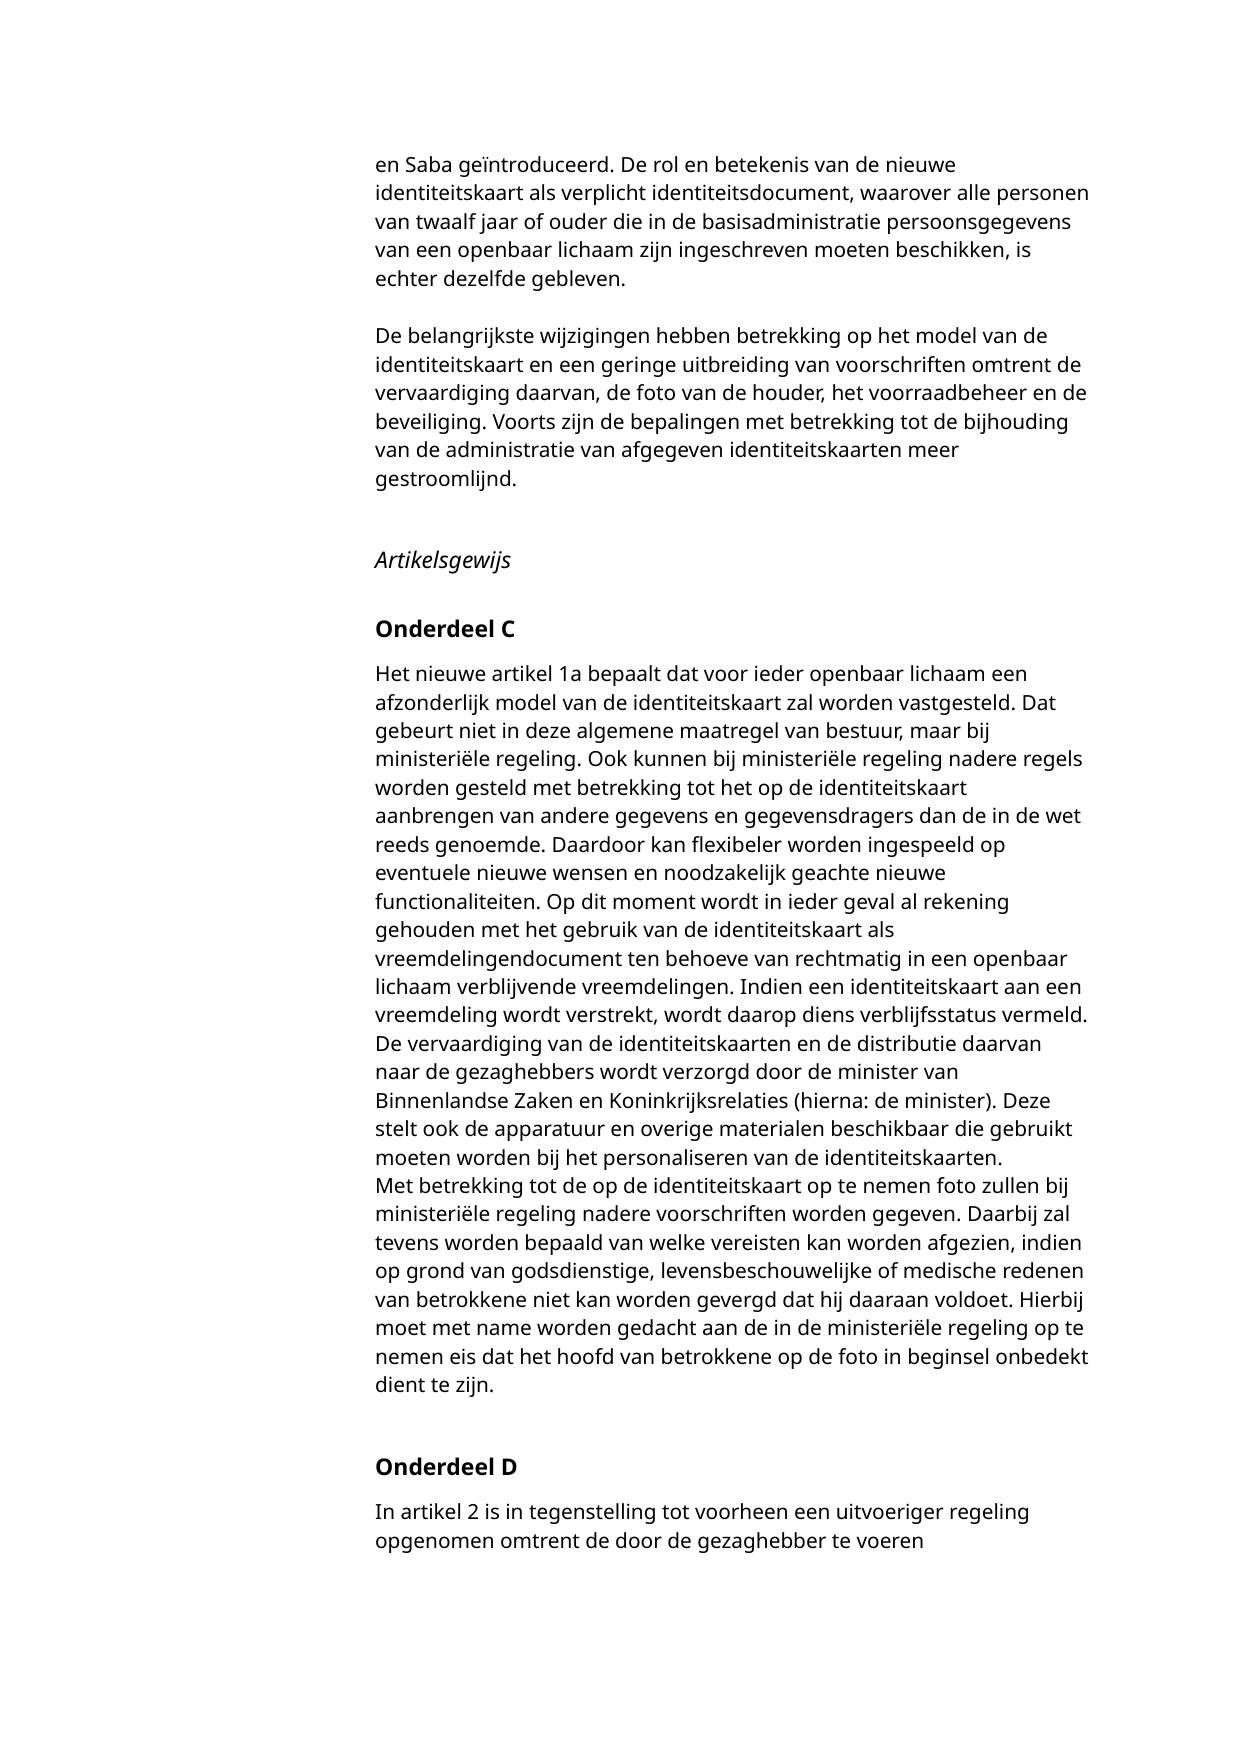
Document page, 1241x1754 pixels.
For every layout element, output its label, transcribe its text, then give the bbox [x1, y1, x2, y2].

text De vervaardiging van de identiteitskaarten en de distributie daarvan naar de gezaghebbers wordt verzorgd door de minister van Binnenlandse Zaken en Koninkrijksrelaties (hierna: de minister). Deze stelt ook de apparatuur en overige materialen beschikbaar die gebruikt moeten worden bij het personaliseren van de identiteitskaarten. [375, 1029, 1090, 1171]
text Het nieuwe artikel 1a bepaalt dat voor ieder openbaar lichaam een afzonderlijk model van de identiteitskaart zal worden vastgesteld. Dat gebeurt niet in deze algemene maatregel van bestuur, maar bij ministeriële regeling. Ook kunnen bij ministeriële regeling nadere regels worden gesteld met betrekking tot het op de identiteitskaart aanbrengen van andere gegevens en gegevensdragers dan de in de wet reeds genoemde. Daardoor kan flexibeler worden ingespeeld op eventuele nieuwe wensen en noodzakelijk geachte nieuwe functionaliteiten. Op dit moment wordt in ieder geval al rekening gehouden met het gebruik van de identiteitskaart als vreemdelingendocument ten behoeve van rechtmatig in een openbaar lichaam verblijvende vreemdelingen. Indien een identiteitskaart aan een vreemdeling wordt verstrekt, wordt daarop diens verblijfsstatus vermeld. [375, 659, 1090, 1029]
text De belangrijkste wijzigingen hebben betrekking op het model van de identiteitskaart en een geringe uitbreiding van voorschriften omtrent de vervaardiging daarvan, de foto van de houder, het voorraadbeheer en de beveiliging. Voorts zijn de bepalingen met betrekking tot de bijhouding van de administratie van afgegeven identiteitskaarten meer gestroomlijnd. [375, 322, 1090, 492]
text Met betrekking tot de op de identiteitskaart op te nemen foto zullen bij ministeriële regeling nadere voorschriften worden gegeven. Daarbij zal tevens worden bepaald van welke vereisten kan worden afgezien, indien op grond van godsdienstige, levensbeschouwelijke of medische redenen van betrokkene niet kan worden gevergd dat hij daaraan voldoet. Hierbij moet met name worden gedacht aan de in de ministeriële regeling op te nemen eis dat het hoofd van betrokkene op de foto in beginsel onbedekt dient te zijn. [375, 1171, 1090, 1399]
subtitle Onderdeel C [375, 613, 1090, 644]
subtitle Onderdeel D [375, 1451, 1090, 1482]
subtitle Artikelsgewijs [375, 544, 1090, 576]
text In artikel 2 is in tegenstelling tot voorheen een uitvoeriger regeling opgenomen omtrent de door de gezaghebber te voeren [375, 1497, 1090, 1554]
text en Saba geïntroduceerd. De rol en betekenis van de nieuwe identiteitskaart als verplicht identiteitsdocument, waarover alle personen van twaalf jaar of ouder die in de basisadministratie persoonsgegevens van een openbaar lichaam zijn ingeschreven moeten beschikken, is echter dezelfde gebleven. [375, 150, 1090, 292]
